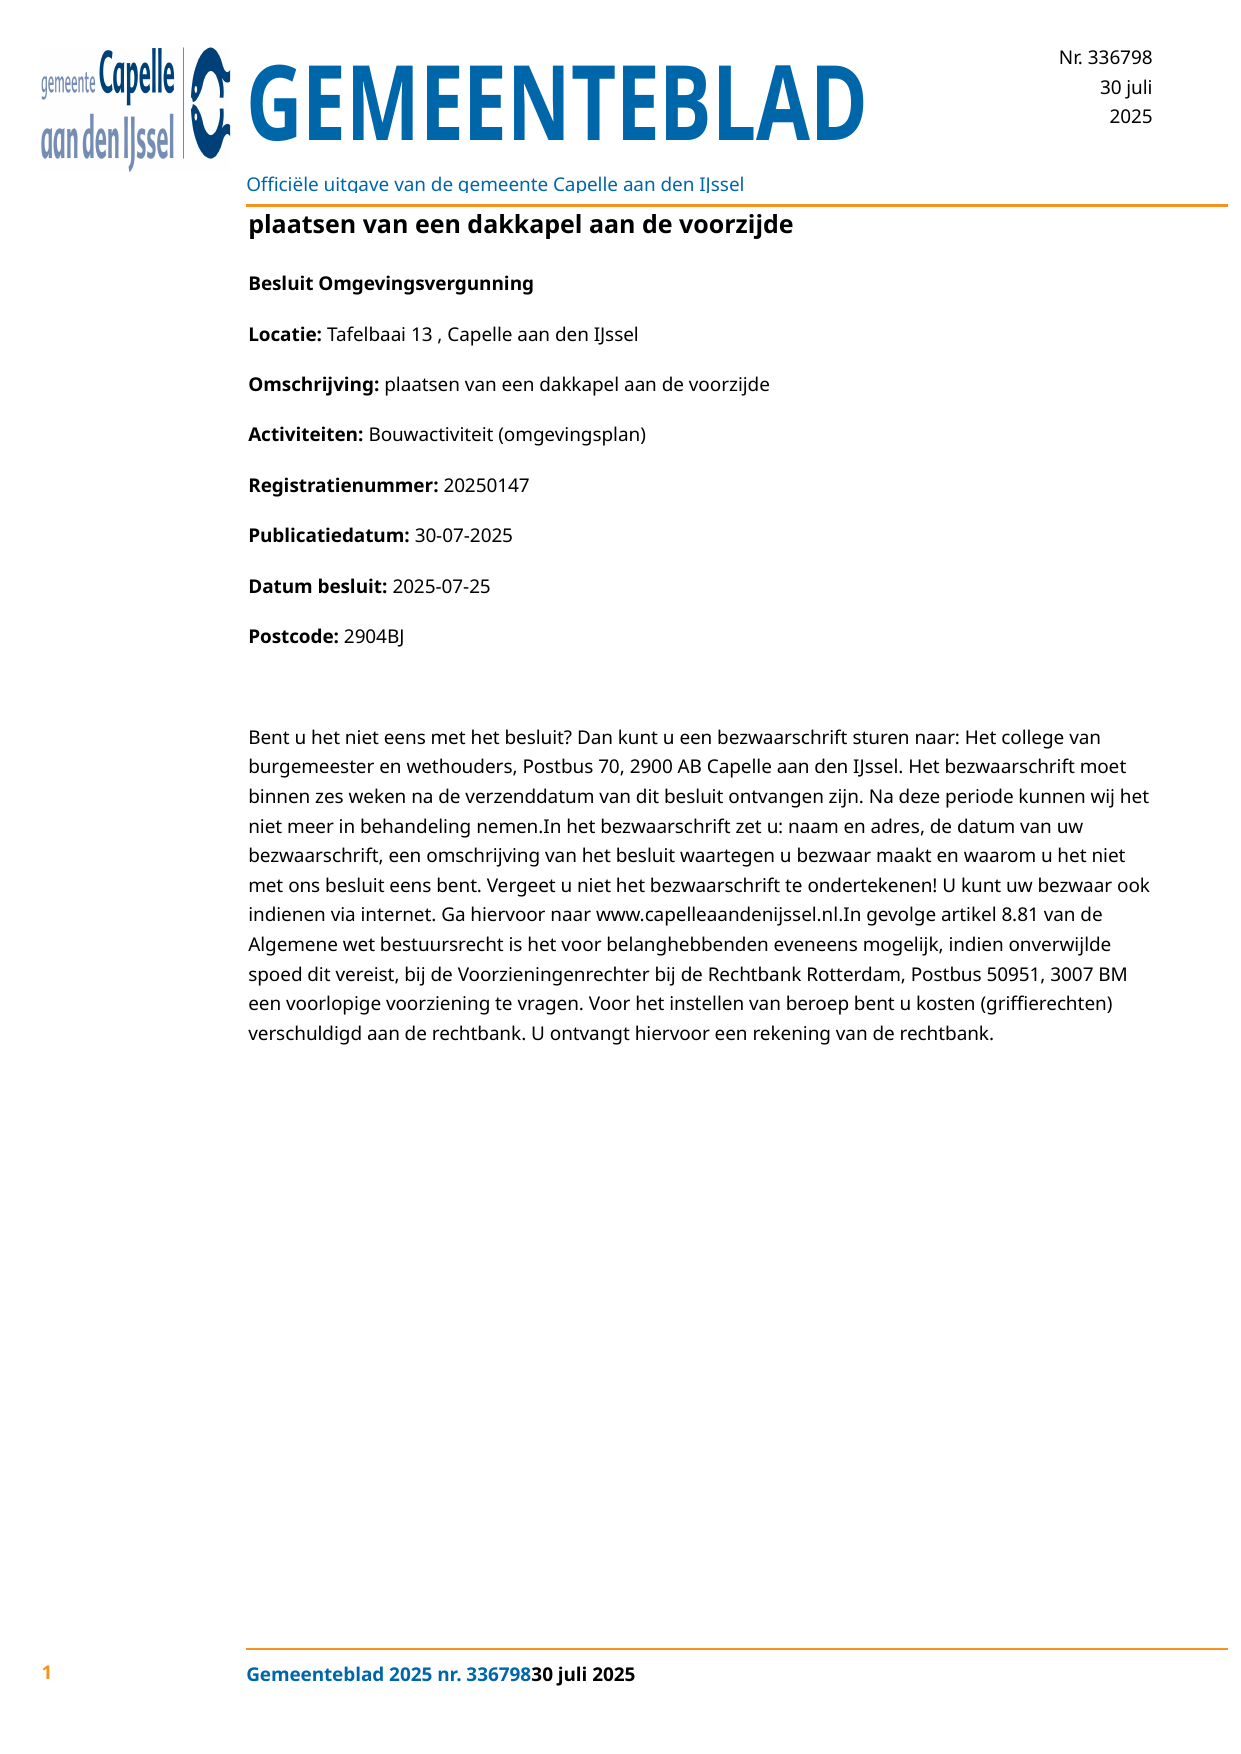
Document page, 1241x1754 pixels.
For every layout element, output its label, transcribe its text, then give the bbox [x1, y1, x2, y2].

text Locatie: Tafelbaai 13 , Capelle aan den IJssel [248, 321, 1152, 346]
text Registratienummer: 20250147 [248, 472, 1152, 498]
text Postcode: 2904BJ [248, 623, 1152, 649]
text Publicatiedatum: 30-07-2025 [248, 522, 1152, 548]
text Activiteiten: Bouwactiviteit (omgevingsplan) [248, 422, 1152, 447]
text Datum besluit: 2025-07-25 [248, 573, 1152, 598]
picture [41, 47, 231, 172]
text Bent u het niet eens met het besluit? Dan kunt u een bezwaarschrift sturen naar: Het college van burgemeester en wethouders, Postbus 70, 2900 AB Capelle aan den IJssel. Het bezwaarschrift moet binnen zes weken na de verzenddatum van dit besluit ontvangen zijn. Na deze periode kunnen wij het niet meer in behandeling nemen.In het bezwaarschrift zet u: naam en adres, de datum van uw bezwaarschrift, een omschrijving van het besluit waartegen u bezwaar maakt en waarom u het niet met ons besluit eens bent. Vergeet u niet het bezwaarschrift te ondertekenen! U kunt uw bezwaar ook indienen via internet. Ga hiervoor naar www.capelleaandenijssel.nl.In gevolge artikel 8.81 van de Algemene wet bestuursrecht is het voor belanghebbenden eveneens mogelijk, indien onverwijlde spoed dit vereist, bij de Voorzieningenrechter bij de Rechtbank Rotterdam, Postbus 50951, 3007 BM een voorlopige voorziening te vragen. Voor het instellen van beroep bent u kosten (griffierechten) verschuldigd aan de rechtbank. U ontvangt hiervoor een rekening van de rechtbank. [248, 724, 1152, 1046]
text Besluit Omgevingsvergunning [248, 270, 1152, 296]
text plaatsen van een dakkapel aan de voorzijde [248, 207, 1152, 241]
text Omschrijving: plaatsen van een dakkapel aan de voorzijde [248, 371, 1152, 397]
